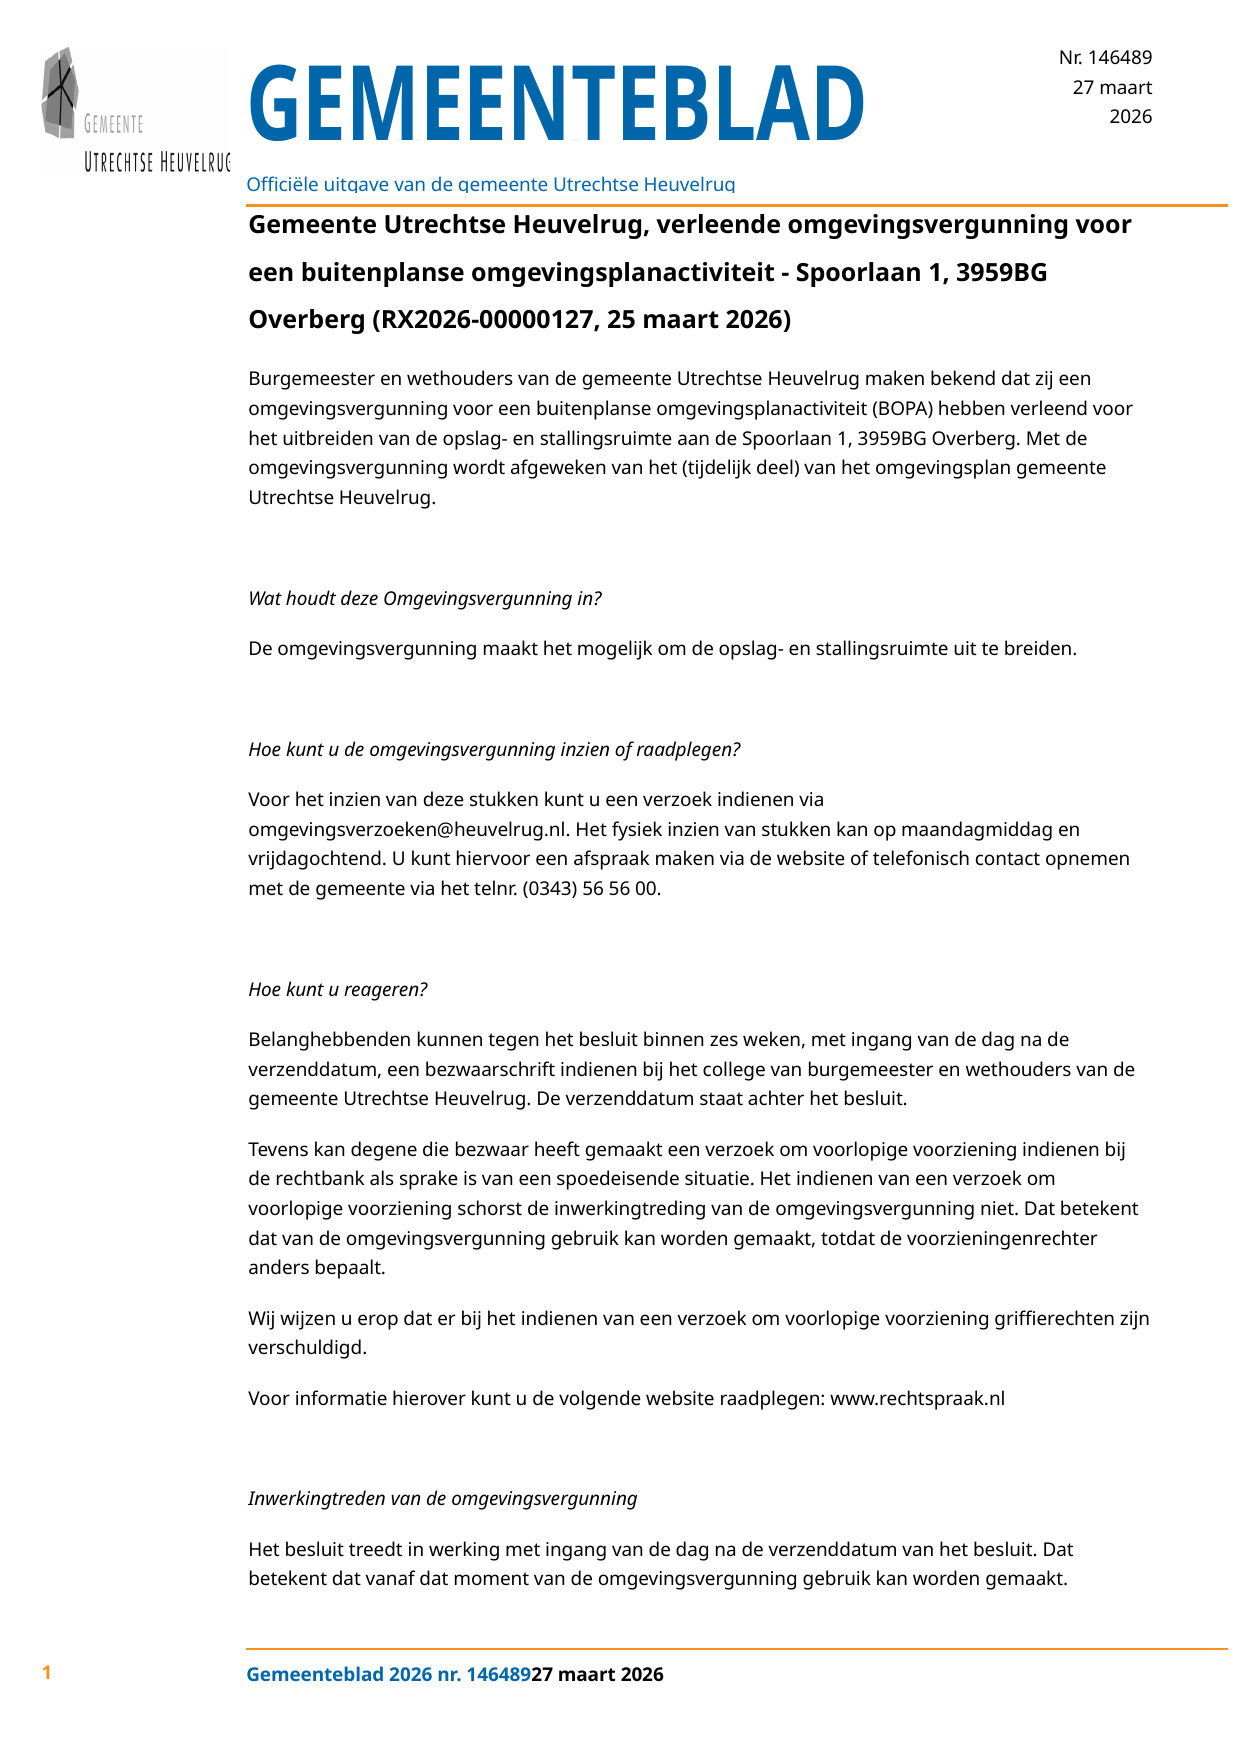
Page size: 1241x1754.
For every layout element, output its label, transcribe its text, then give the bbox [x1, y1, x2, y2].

picture [41, 47, 231, 172]
text Inwerkingtreden van de omgevingsvergunning [248, 1486, 1152, 1511]
text Gemeente Utrechtse Heuvelrug, verleende omgevingsvergunning voor een buitenplanse omgevingsplanactiviteit - Spoorlaan 1, 3959BG Overberg (RX2026-00000127, 25 maart 2026) [248, 207, 1152, 336]
text Wat houdt deze Omgevingsvergunning in? [248, 585, 1152, 610]
text Hoe kunt u reageren? [248, 976, 1152, 1002]
text Voor het inzien van deze stukken kunt u een verzoek indienen via omgevingsverzoeken@heuvelrug.nl. Het fysiek inzien van stukken kan op maandagmiddag en vrijdagochtend. U kunt hiervoor een afspraak maken via de website of telefonisch contact opnemen met de gemeente via het telnr. (0343) 56 56 00. [248, 786, 1152, 901]
text Voor informatie hierover kunt u de volgende website raadplegen: www.rechtspraak.nl [248, 1385, 1152, 1410]
text De omgevingsvergunning maakt het mogelijk om de opslag- en stallingsruimte uit te breiden. [248, 635, 1152, 661]
text Het besluit treedt in werking met ingang van de dag na de verzenddatum van het besluit. Dat betekent dat vanaf dat moment van de omgevingsvergunning gebruik kan worden gemaakt. [248, 1536, 1152, 1591]
text Belanghebbenden kunnen tegen het besluit binnen zes weken, met ingang van de dag na de verzenddatum, een bezwaarschrift indienen bij het college van burgemeester en wethouders van de gemeente Utrechtse Heuvelrug. De verzenddatum staat achter het besluit. [248, 1026, 1152, 1111]
text Hoe kunt u de omgevingsvergunning inzien of raadplegen? [248, 736, 1152, 762]
text Tevens kan degene die bezwaar heeft gemaakt een verzoek om voorlopige voorziening indienen bij de rechtbank als sprake is van een spoedeisende situatie. Het indienen van een verzoek om voorlopige voorziening schorst de inwerkingtreding van de omgevingsvergunning niet. Dat betekent dat van de omgevingsvergunning gebruik kan worden gemaakt, totdat de voorzieningenrechter anders bepaalt. [248, 1136, 1152, 1280]
text Wij wijzen u erop dat er bij het indienen van een verzoek om voorlopige voorziening griffierechten zijn verschuldigd. [248, 1305, 1152, 1360]
text Burgemeester en wethouders van de gemeente Utrechtse Heuvelrug maken bekend dat zij een omgevingsvergunning voor een buitenplanse omgevingsplanactiviteit (BOPA) hebben verleend voor het uitbreiden van de opslag- en stallingsruimte aan de Spoorlaan 1, 3959BG Overberg. Met de omgevingsvergunning wordt afgeweken van het (tijdelijk deel) van het omgevingsplan gemeente Utrechtse Heuvelrug. [248, 366, 1152, 509]
